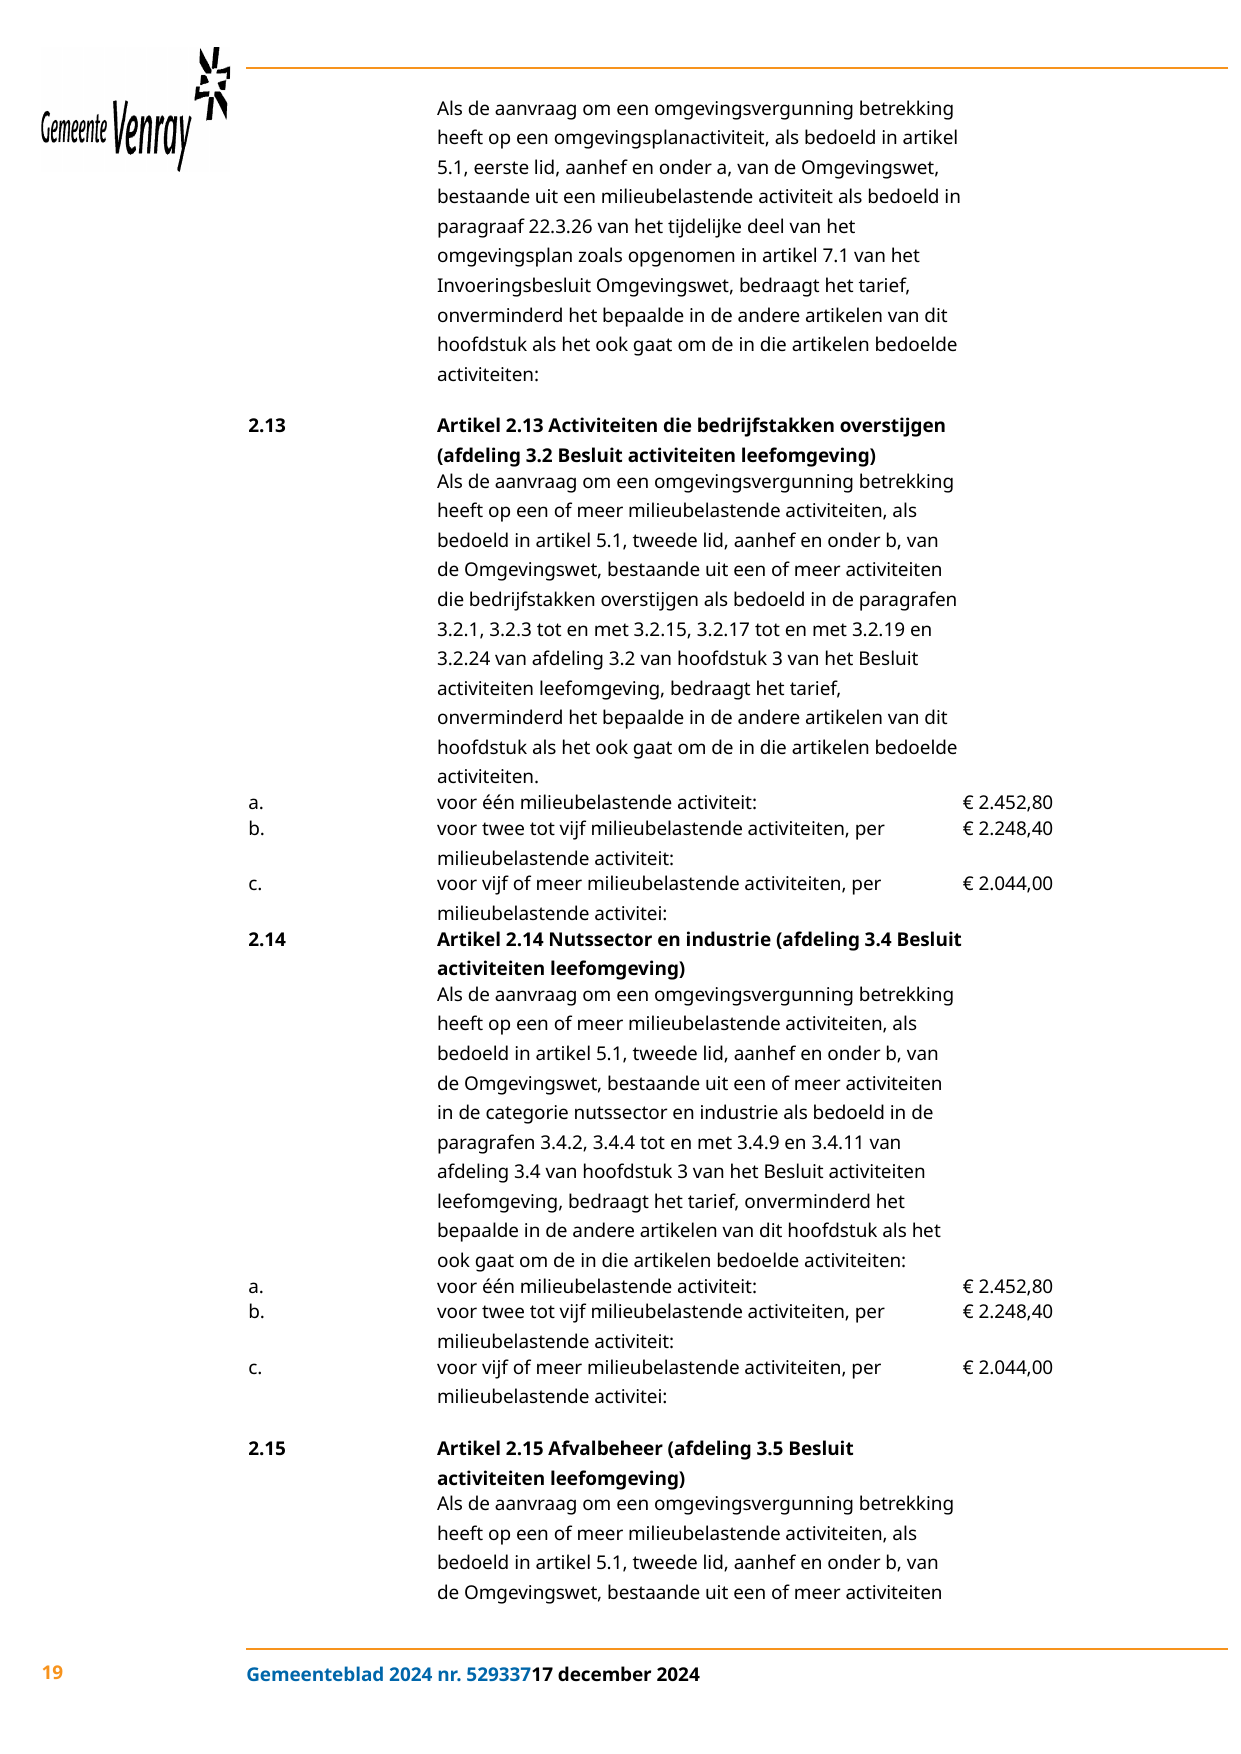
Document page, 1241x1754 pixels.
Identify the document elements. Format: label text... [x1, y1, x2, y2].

table_cell b. [248, 1299, 437, 1354]
table_cell [963, 1435, 1152, 1490]
table_cell 2.13 [248, 413, 437, 468]
table_cell [248, 95, 437, 387]
table_cell [963, 468, 1152, 789]
table_cell Artikel 2.15 Afvalbeheer (afdeling 3.5 Besluit activiteiten leefomgeving) [437, 1435, 963, 1490]
table_cell c. [248, 1354, 437, 1409]
table_cell [248, 981, 437, 1273]
table_cell [963, 981, 1152, 1273]
table_cell [963, 1409, 1152, 1435]
table_cell Als de aanvraag om een omgevingsvergunning betrekking heeft op een of meer milieubelastende activiteiten, als bedoeld in artikel 5.1, tweede lid, aanhef en onder b, van de Omgevingswet, bestaande uit een of meer activiteiten [437, 1490, 963, 1605]
table_cell voor één milieubelastende activiteit: [437, 789, 963, 815]
table_cell [963, 1490, 1152, 1605]
table_cell [437, 387, 963, 412]
table_cell € 2.452,80 [963, 1273, 1152, 1299]
picture [41, 47, 231, 172]
table_cell € 2.248,40 [963, 1299, 1152, 1354]
table_cell 2.14 [248, 926, 437, 981]
table_cell [437, 1409, 963, 1435]
table_cell € 2.248,40 [963, 815, 1152, 870]
table_cell voor vijf of meer milieubelastende activiteiten, per milieubelastende activitei: [437, 1354, 963, 1409]
table_cell a. [248, 789, 437, 815]
table_cell voor twee tot vijf milieubelastende activiteiten, per milieubelastende activiteit: [437, 815, 963, 870]
table_cell 2.15 [248, 1435, 437, 1490]
table_cell [963, 926, 1152, 981]
table_cell [963, 95, 1152, 387]
table_cell [248, 468, 437, 789]
table_cell [248, 1409, 437, 1435]
table_cell [963, 387, 1152, 412]
table_cell Artikel 2.13 Activiteiten die bedrijfstakken overstijgen (afdeling 3.2 Besluit activiteiten leefomgeving) [437, 413, 963, 468]
table_cell voor vijf of meer milieubelastende activiteiten, per milieubelastende activitei: [437, 870, 963, 926]
table_cell voor twee tot vijf milieubelastende activiteiten, per milieubelastende activiteit: [437, 1299, 963, 1354]
table_cell a. [248, 1273, 437, 1299]
table_cell Artikel 2.14 Nutssector en industrie (afdeling 3.4 Besluit activiteiten leefomgeving) [437, 926, 963, 981]
table_cell Als de aanvraag om een omgevingsvergunning betrekking heeft op een of meer milieubelastende activiteiten, als bedoeld in artikel 5.1, tweede lid, aanhef en onder b, van de Omgevingswet, bestaande uit een of meer activiteiten in de categorie nutssector en industrie als bedoeld in de paragrafen 3.4.2, 3.4.4 tot en met 3.4.9 en 3.4.11 van afdeling 3.4 van hoofdstuk 3 van het Besluit activiteiten leefomgeving, bedraagt het tarief, onverminderd het bepaalde in de andere artikelen van dit hoofdstuk als het ook gaat om de in die artikelen bedoelde activiteiten: [437, 981, 963, 1273]
table_cell [963, 413, 1152, 468]
table_cell b. [248, 815, 437, 870]
table_cell Als de aanvraag om een omgevingsvergunning betrekking heeft op een omgevingsplanactiviteit, als bedoeld in artikel 5.1, eerste lid, aanhef en onder a, van de Omgevingswet, bestaande uit een milieubelastende activiteit als bedoeld in paragraaf 22.3.26 van het tijdelijke deel van het omgevingsplan zoals opgenomen in artikel 7.1 van het Invoeringsbesluit Omgevingswet, bedraagt het tarief, onverminderd het bepaalde in de andere artikelen van dit hoofdstuk als het ook gaat om de in die artikelen bedoelde activiteiten: [437, 95, 963, 387]
table_cell Als de aanvraag om een omgevingsvergunning betrekking heeft op een of meer milieubelastende activiteiten, als bedoeld in artikel 5.1, tweede lid, aanhef en onder b, van de Omgevingswet, bestaande uit een of meer activiteiten die bedrijfstakken overstijgen als bedoeld in de paragrafen 3.2.1, 3.2.3 tot en met 3.2.15, 3.2.17 tot en met 3.2.19 en 3.2.24 van afdeling 3.2 van hoofdstuk 3 van het Besluit activiteiten leefomgeving, bedraagt het tarief, onverminderd het bepaalde in de andere artikelen van dit hoofdstuk als het ook gaat om de in die artikelen bedoelde activiteiten. [437, 468, 963, 789]
table_cell € 2.452,80 [963, 789, 1152, 815]
table_cell c. [248, 870, 437, 926]
table_cell [248, 387, 437, 412]
table_cell € 2.044,00 [963, 1354, 1152, 1409]
table_cell voor één milieubelastende activiteit: [437, 1273, 963, 1299]
table_cell [248, 1490, 437, 1605]
table_cell € 2.044,00 [963, 870, 1152, 926]
